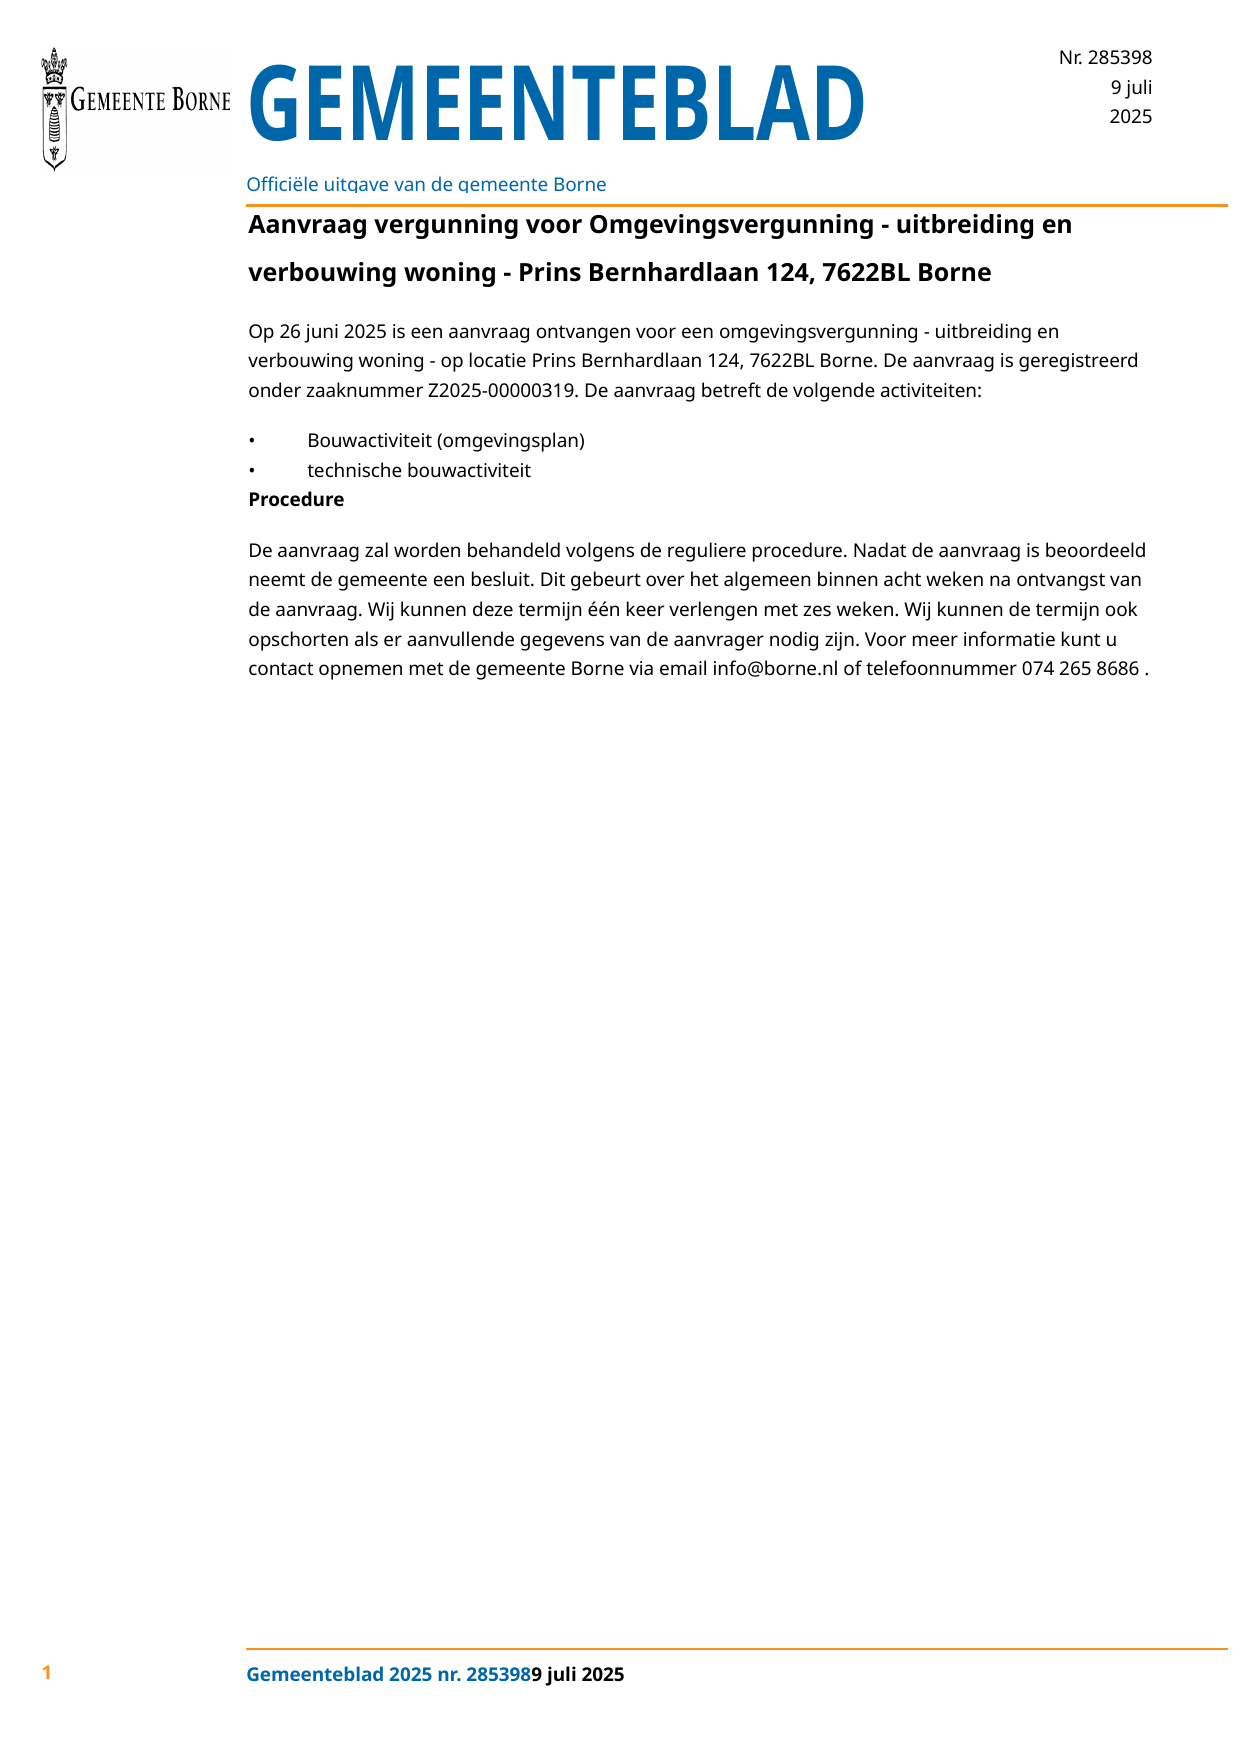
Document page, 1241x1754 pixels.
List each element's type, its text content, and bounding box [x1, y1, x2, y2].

list technische bouwactiviteit [248, 457, 1152, 483]
text Procedure [248, 487, 1152, 512]
picture [41, 47, 231, 172]
text Aanvraag vergunning voor Omgevingsvergunning - uitbreiding en verbouwing woning - Prins Bernhardlaan 124, 7622BL Borne [248, 207, 1152, 288]
text Op 26 juni 2025 is een aanvraag ontvangen voor een omgevingsvergunning - uitbreiding en verbouwing woning - op locatie Prins Bernhardlaan 124, 7622BL Borne. De aanvraag is geregistreerd onder zaaknummer Z2025-00000319. De aanvraag betreft de volgende activiteiten: [248, 318, 1152, 403]
list Bouwactiviteit (omgevingsplan) [248, 427, 1152, 453]
text De aanvraag zal worden behandeld volgens de reguliere procedure. Nadat de aanvraag is beoordeeld neemt de gemeente een besluit. Dit gebeurt over het algemeen binnen acht weken na ontvangst van de aanvraag. Wij kunnen deze termijn één keer verlengen met zes weken. Wij kunnen de termijn ook opschorten als er aanvullende gegevens van de aanvrager nodig zijn. Voor meer informatie kunt u contact opnemen met de gemeente Borne via email info@borne.nl of telefoonnummer 074 265 8686 . [248, 537, 1152, 681]
